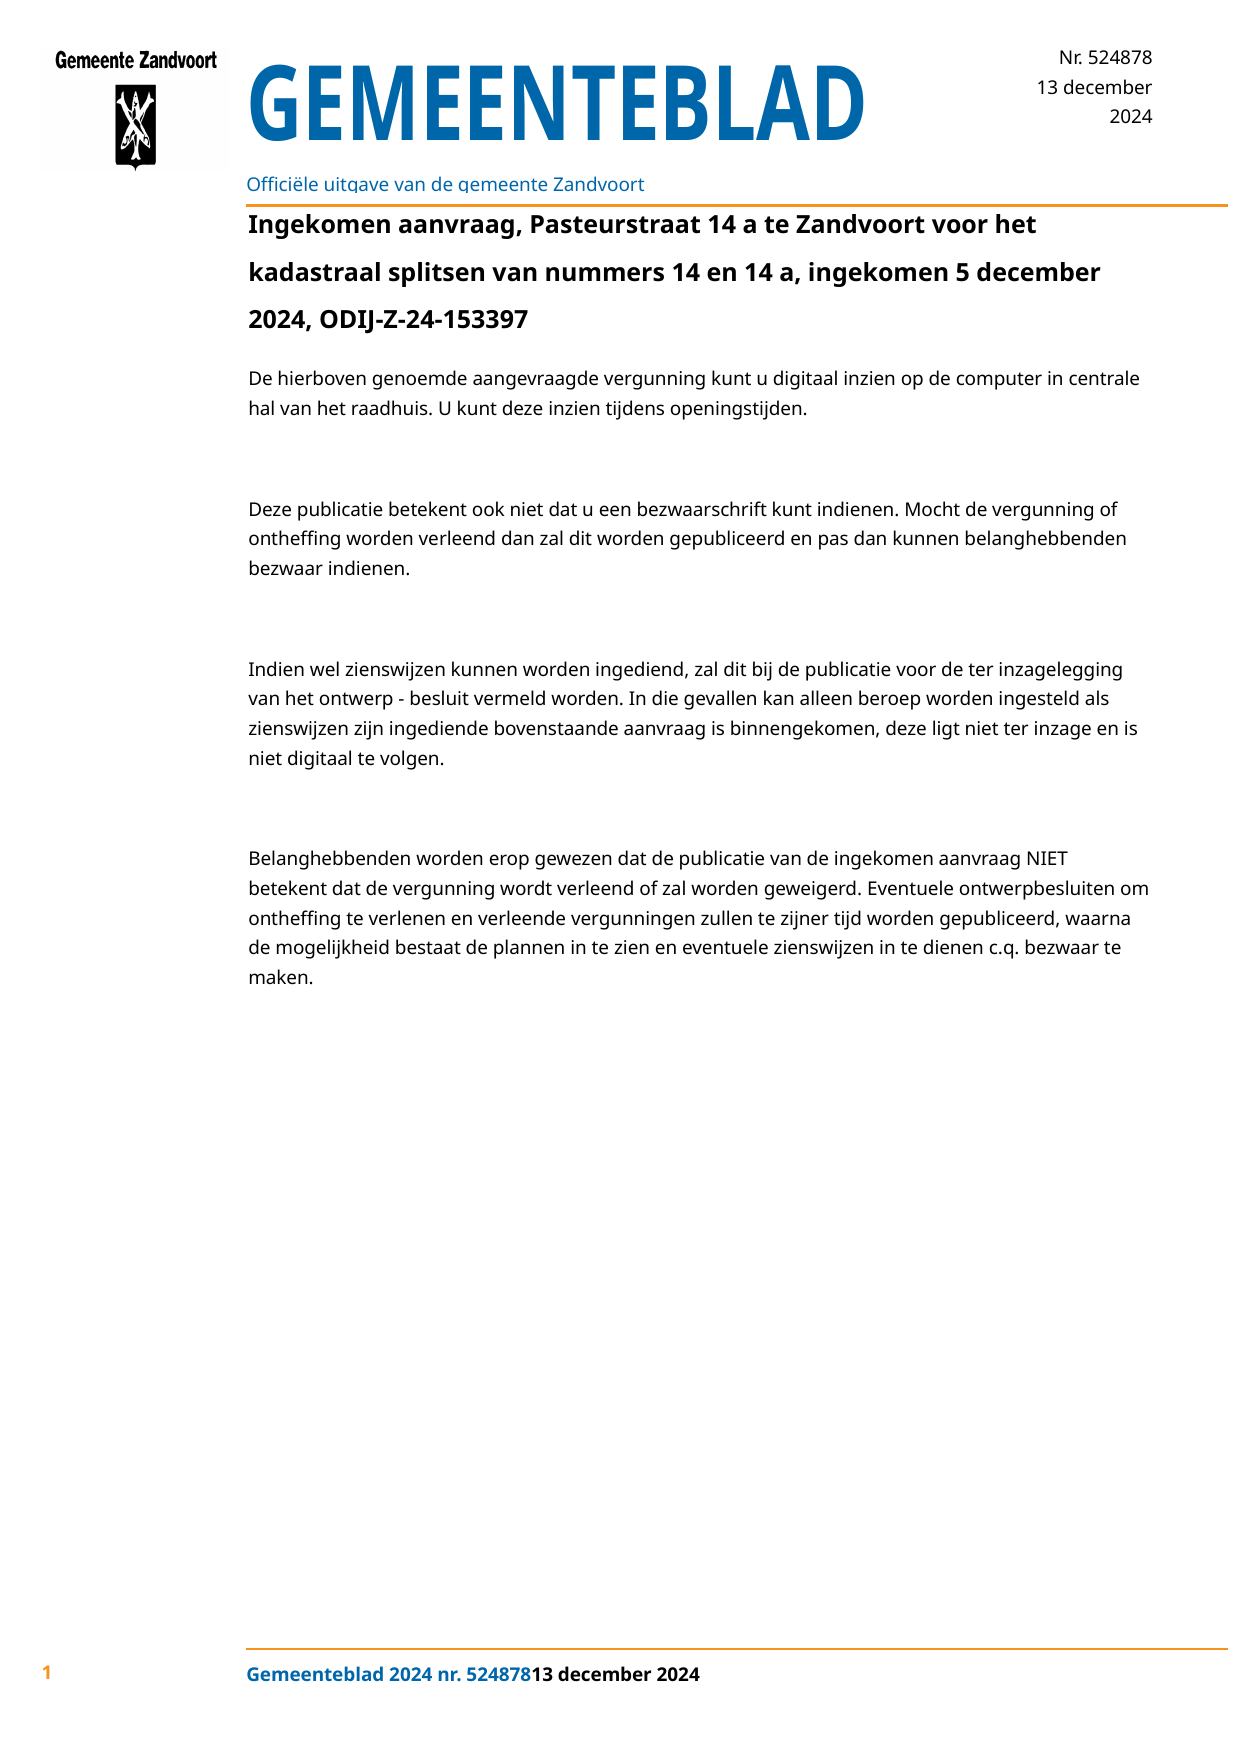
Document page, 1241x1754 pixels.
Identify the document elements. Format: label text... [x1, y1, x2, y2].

text De hierboven genoemde aangevraagde vergunning kunt u digitaal inzien op de computer in centrale hal van het raadhuis. U kunt deze inzien tijdens openingstijden. [248, 366, 1152, 421]
text Deze publicatie betekent ook niet dat u een bezwaarschrift kunt indienen. Mocht de vergunning of ontheffing worden verleend dan zal dit worden gepubliceerd en pas dan kunnen belanghebbenden bezwaar indienen. [248, 496, 1152, 581]
text Indien wel zienswijzen kunnen worden ingediend, zal dit bij de publicatie voor de ter inzagelegging van het ontwerp - besluit vermeld worden. In die gevallen kan alleen beroep worden ingesteld als zienswijzen zijn ingediende bovenstaande aanvraag is binnengekomen, deze ligt niet ter inzage en is niet digitaal te volgen. [248, 656, 1152, 770]
text Ingekomen aanvraag, Pasteurstraat 14 a te Zandvoort voor het kadastraal splitsen van nummers 14 en 14 a, ingekomen 5 december 2024, ODIJ-Z-24-153397 [248, 207, 1152, 336]
text Belanghebbenden worden erop gewezen dat de publicatie van de ingekomen aanvraag NIET betekent dat de vergunning wordt verleend of zal worden geweigerd. Eventuele ontwerpbesluiten om ontheffing te verlenen en verleende vergunningen zullen te zijner tijd worden gepubliceerd, waarna de mogelijkheid bestaat de plannen in te zien en eventuele zienswijzen in te dienen c.q. bezwaar te maken. [248, 846, 1152, 989]
picture [41, 47, 231, 172]
